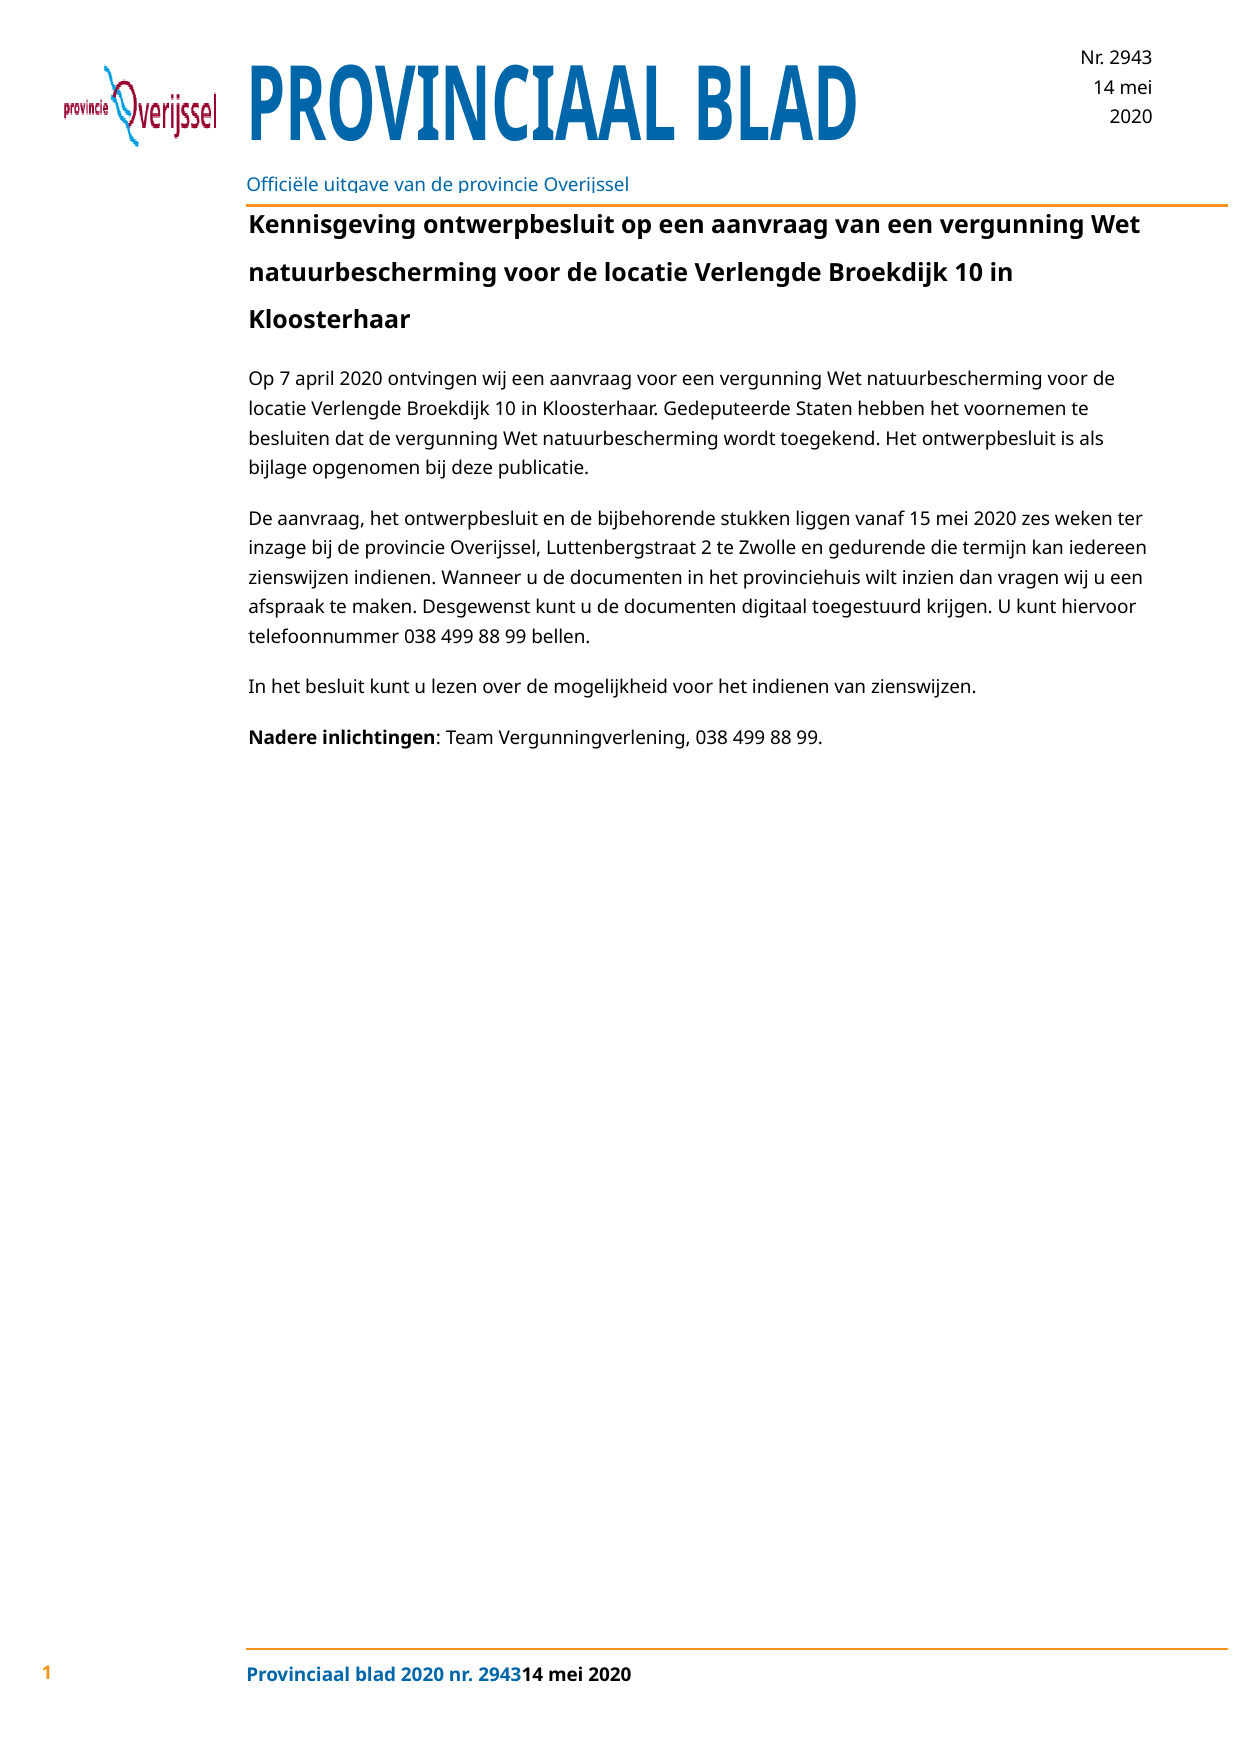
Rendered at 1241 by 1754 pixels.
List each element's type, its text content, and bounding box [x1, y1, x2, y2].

text In het besluit kunt u lezen over de mogelijkheid voor het indienen van zienswijzen. [248, 673, 1152, 699]
text Op 7 april 2020 ontvingen wij een aanvraag voor een vergunning Wet natuurbescherming voor de locatie Verlengde Broekdijk 10 in Kloosterhaar. Gedeputeerde Staten hebben het voornemen te besluiten dat de vergunning Wet natuurbescherming wordt toegekend. Het ontwerpbesluit is als bijlage opgenomen bij deze publicatie. [248, 366, 1152, 480]
text De aanvraag, het ontwerpbesluit en de bijbehorende stukken liggen vanaf 15 mei 2020 zes weken ter inzage bij de provincie Overijssel, Luttenbergstraat 2 te Zwolle en gedurende die termijn kan iedereen zienswijzen indienen. Wanneer u de documenten in het provinciehuis wilt inzien dan vragen wij u een afspraak te maken. Desgewenst kunt u de documenten digitaal toegestuurd krijgen. U kunt hiervoor telefoonnummer 038 499 88 99 bellen. [248, 505, 1152, 649]
picture [41, 47, 231, 172]
text Nadere inlichtingen: Team Vergunningverlening, 038 499 88 99. [248, 724, 1152, 749]
text Kennisgeving ontwerpbesluit op een aanvraag van een vergunning Wet natuurbescherming voor de locatie Verlengde Broekdijk 10 in Kloosterhaar [248, 207, 1152, 336]
